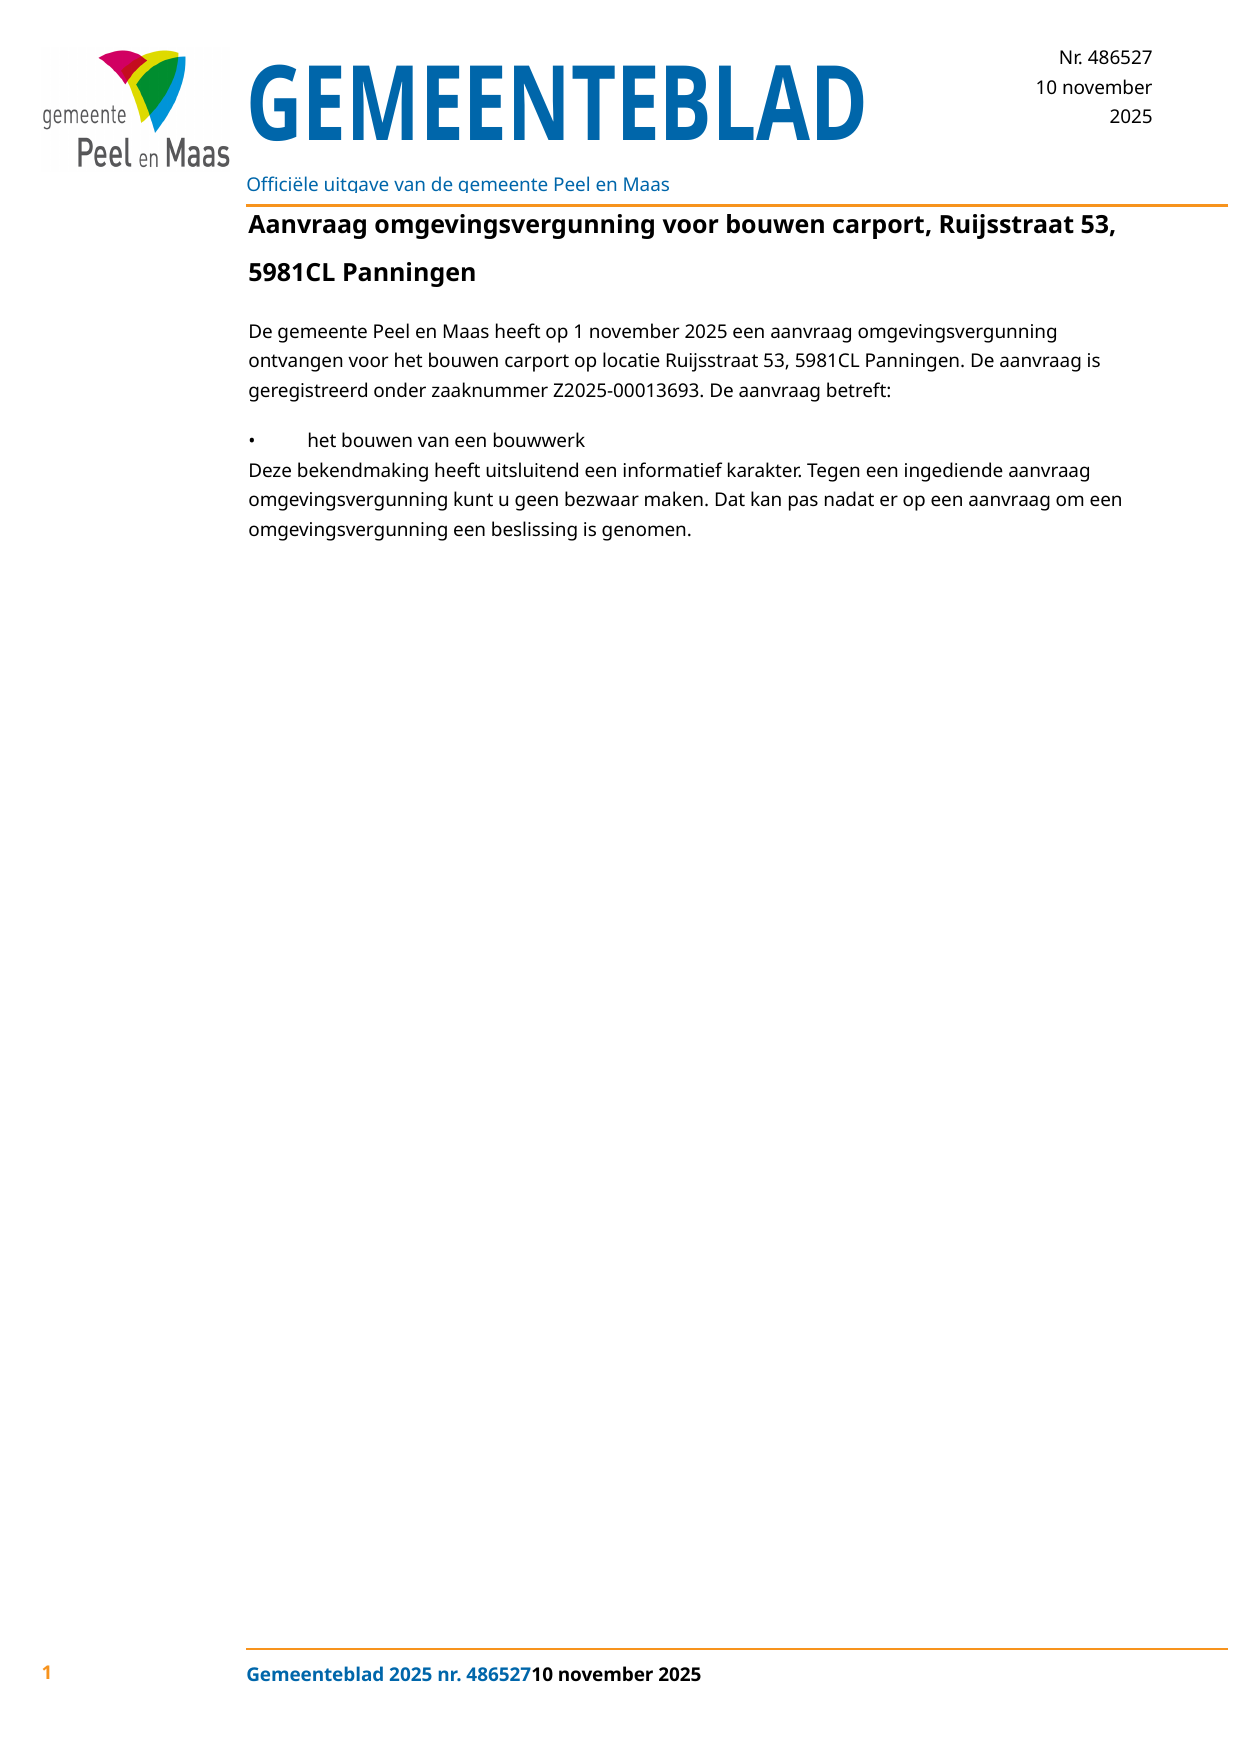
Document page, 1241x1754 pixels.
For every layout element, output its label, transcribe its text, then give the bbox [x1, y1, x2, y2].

text De gemeente Peel en Maas heeft op 1 november 2025 een aanvraag omgevingsvergunning ontvangen voor het bouwen carport op locatie Ruijsstraat 53, 5981CL Panningen. De aanvraag is geregistreerd onder zaaknummer Z2025-00013693. De aanvraag betreft: [248, 318, 1152, 403]
text Deze bekendmaking heeft uitsluitend een informatief karakter. Tegen een ingediende aanvraag omgevingsvergunning kunt u geen bezwaar maken. Dat kan pas nadat er op een aanvraag om een omgevingsvergunning een beslissing is genomen. [248, 457, 1152, 542]
list het bouwen van een bouwwerk [248, 427, 1152, 453]
text Aanvraag omgevingsvergunning voor bouwen carport, Ruijsstraat 53, 5981CL Panningen [248, 207, 1152, 288]
picture [41, 47, 231, 172]
